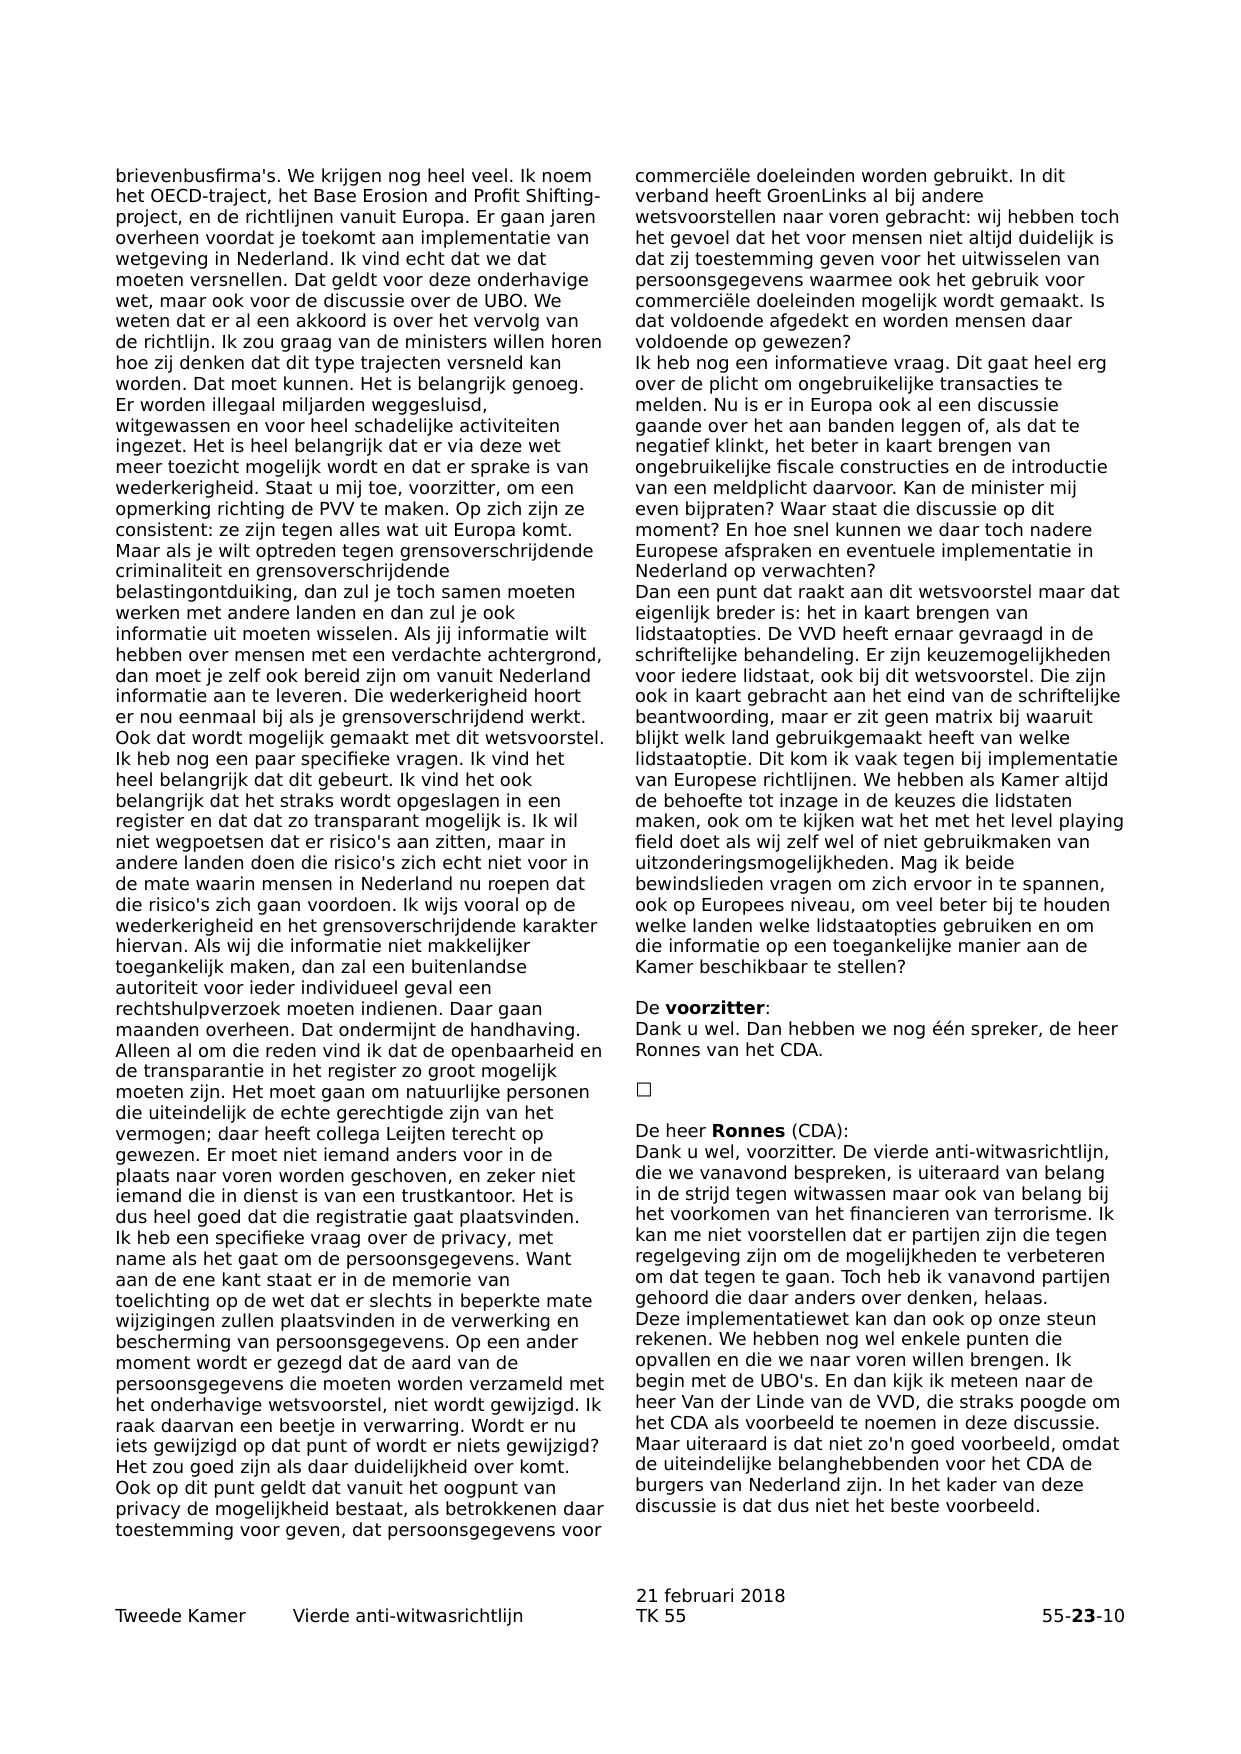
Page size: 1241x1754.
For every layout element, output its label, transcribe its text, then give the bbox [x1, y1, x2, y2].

text Ik heb een specifieke vraag over de privacy, met name als het gaat om de persoonsgegevens. Want aan de ene kant staat er in de memorie van toelichting op de wet dat er slechts in beperkte mate wijzigingen zullen plaatsvinden in de verwerking en bescherming van persoonsgegevens. Op een ander moment wordt er gezegd dat de aard van de persoonsgegevens die moeten worden verzameld met het onderhavige wetsvoorstel, niet wordt gewijzigd. Ik raak daarvan een beetje in verwarring. Wordt er nu iets gewijzigd op dat punt of wordt er niets gewijzigd? Het zou goed zijn als daar duidelijkheid over komt. [115, 1228, 605, 1478]
text Ik heb nog een informatieve vraag. Dit gaat heel erg over de plicht om ongebruikelijke transacties te melden. Nu is er in Europa ook al een discussie gaande over het aan banden leggen of, als dat te negatief klinkt, het beter in kaart brengen van ongebruikelijke fiscale constructies en de introductie van een meldplicht daarvoor. Kan de minister mij even bijpraten? Waar staat die discussie op dit moment? En hoe snel kunnen we daar toch nadere Europese afspraken en eventuele implementatie in Nederland op verwachten? [635, 353, 1125, 582]
text Ik heb nog een paar specifieke vragen. Ik vind het heel belangrijk dat dit gebeurt. Ik vind het ook belangrijk dat het straks wordt opgeslagen in een register en dat dat zo transparant mogelijk is. Ik wil niet wegpoetsen dat er risico's aan zitten, maar in andere landen doen die risico's zich echt niet voor in de mate waarin mensen in Nederland nu roepen dat die risico's zich gaan voordoen. Ik wijs vooral op de wederkerigheid en het grensoverschrijdende karakter hiervan. Als wij die informatie niet makkelijker toegankelijk maken, dan zal een buitenlandse autoriteit voor ieder individueel geval een rechtshulpverzoek moeten indienen. Daar gaan maanden overheen. Dat ondermijnt de handhaving. Alleen al om die reden vind ik dat de openbaarheid en de transparantie in het register zo groot mogelijk moeten zijn. Het moet gaan om natuurlijke personen die uiteindelijk de echte gerechtigde zijn van het vermogen; daar heeft collega Leijten terecht op gewezen. Er moet niet iemand anders voor in de plaats naar voren worden geschoven, en zeker niet iemand die in dienst is van een trustkantoor. Het is dus heel goed dat die registratie gaat plaatsvinden. [115, 749, 605, 1228]
text ⬜ [635, 1080, 1125, 1101]
text Dank u wel. Dan hebben we nog één spreker, de heer Ronnes van het CDA. [635, 1018, 1125, 1060]
text Dank u wel, voorzitter. De vierde anti-witwasrichtlijn, die we vanavond bespreken, is uiteraard van belang in de strijd tegen witwassen maar ook van belang bij het voorkomen van het financieren van terrorisme. Ik kan me niet voorstellen dat er partijen zijn die tegen regelgeving zijn om de mogelijkheden te verbeteren om dat tegen te gaan. Toch heb ik vanavond partijen gehoord die daar anders over denken, helaas. [635, 1142, 1125, 1308]
text Dan een punt dat raakt aan dit wetsvoorstel maar dat eigenlijk breder is: het in kaart brengen van lidstaatopties. De VVD heeft ernaar gevraagd in de schriftelijke behandeling. Er zijn keuzemogelijkheden voor iedere lidstaat, ook bij dit wetsvoorstel. Die zijn ook in kaart gebracht aan het eind van de schriftelijke beantwoording, maar er zit geen matrix bij waaruit blijkt welk land gebruikgemaakt heeft van welke lidstaatoptie. Dit kom ik vaak tegen bij implementatie van Europese richtlijnen. We hebben als Kamer altijd de behoefte tot inzage in de keuzes die lidstaten maken, ook om te kijken wat het met het level playing field doet als wij zelf wel of niet gebruikmaken van uitzonderingsmogelijkheden. Mag ik beide bewindslieden vragen om zich ervoor in te spannen, ook op Europees niveau, om veel beter bij te houden welke landen welke lidstaatopties gebruiken en om die informatie op een toegankelijke manier aan de Kamer beschikbaar te stellen? [635, 582, 1125, 978]
text Er worden illegaal miljarden weggesluisd, witgewassen en voor heel schadelijke activiteiten ingezet. Het is heel belangrijk dat er via deze wet meer toezicht mogelijk wordt en dat er sprake is van wederkerigheid. Staat u mij toe, voorzitter, om een opmerking richting de PVV te maken. Op zich zijn ze consistent: ze zijn tegen alles wat uit Europa komt. Maar als je wilt optreden tegen grensoverschrijdende criminaliteit en grensoverschrijdende belastingontduiking, dan zul je toch samen moeten werken met andere landen en dan zul je ook informatie uit moeten wisselen. Als jij informatie wilt hebben over mensen met een verdachte achtergrond, dan moet je zelf ook bereid zijn om vanuit Nederland informatie aan te leveren. Die wederkerigheid hoort er nou eenmaal bij als je grensoverschrijdend werkt. Ook dat wordt mogelijk gemaakt met dit wetsvoorstel. [115, 394, 605, 749]
text commerciële doeleinden worden gebruikt. In dit verband heeft GroenLinks al bij andere wetsvoorstellen naar voren gebracht: wij hebben toch het gevoel dat het voor mensen niet altijd duidelijk is dat zij toestemming geven voor het uitwisselen van persoonsgegevens waarmee ook het gebruik voor commerciële doeleinden mogelijk wordt gemaakt. Is dat voldoende afgedekt en worden mensen daar voldoende op gewezen? [635, 165, 1125, 353]
text Deze implementatiewet kan dan ook op onze steun rekenen. We hebben nog wel enkele punten die opvallen en die we naar voren willen brengen. Ik begin met de UBO's. En dan kijk ik meteen naar de heer Van der Linde van de VVD, die straks poogde om het CDA als voorbeeld te noemen in deze discussie. Maar uiteraard is dat niet zo'n goed voorbeeld, omdat de uiteindelijke belanghebbenden voor het CDA de burgers van Nederland zijn. In het kader van deze discussie is dat dus niet het beste voorbeeld. [635, 1308, 1125, 1517]
text Ook op dit punt geldt dat vanuit het oogpunt van privacy de mogelijkheid bestaat, als betrokkenen daar toestemming voor geven, dat persoonsgegevens voor [115, 1478, 605, 1540]
text De voorzitter: [635, 998, 1125, 1018]
text De heer Ronnes (CDA): [635, 1121, 1125, 1142]
text brievenbusfirma's. We krijgen nog heel veel. Ik noem het OECD-traject, het Base Erosion and Profit Shifting-project, en de richtlijnen vanuit Europa. Er gaan jaren overheen voordat je toekomt aan implementatie van wetgeving in Nederland. Ik vind echt dat we dat moeten versnellen. Dat geldt voor deze onderhavige wet, maar ook voor de discussie over de UBO. We weten dat er al een akkoord is over het vervolg van de richtlijn. Ik zou graag van de ministers willen horen hoe zij denken dat dit type trajecten versneld kan worden. Dat moet kunnen. Het is belangrijk genoeg. [115, 165, 605, 394]
